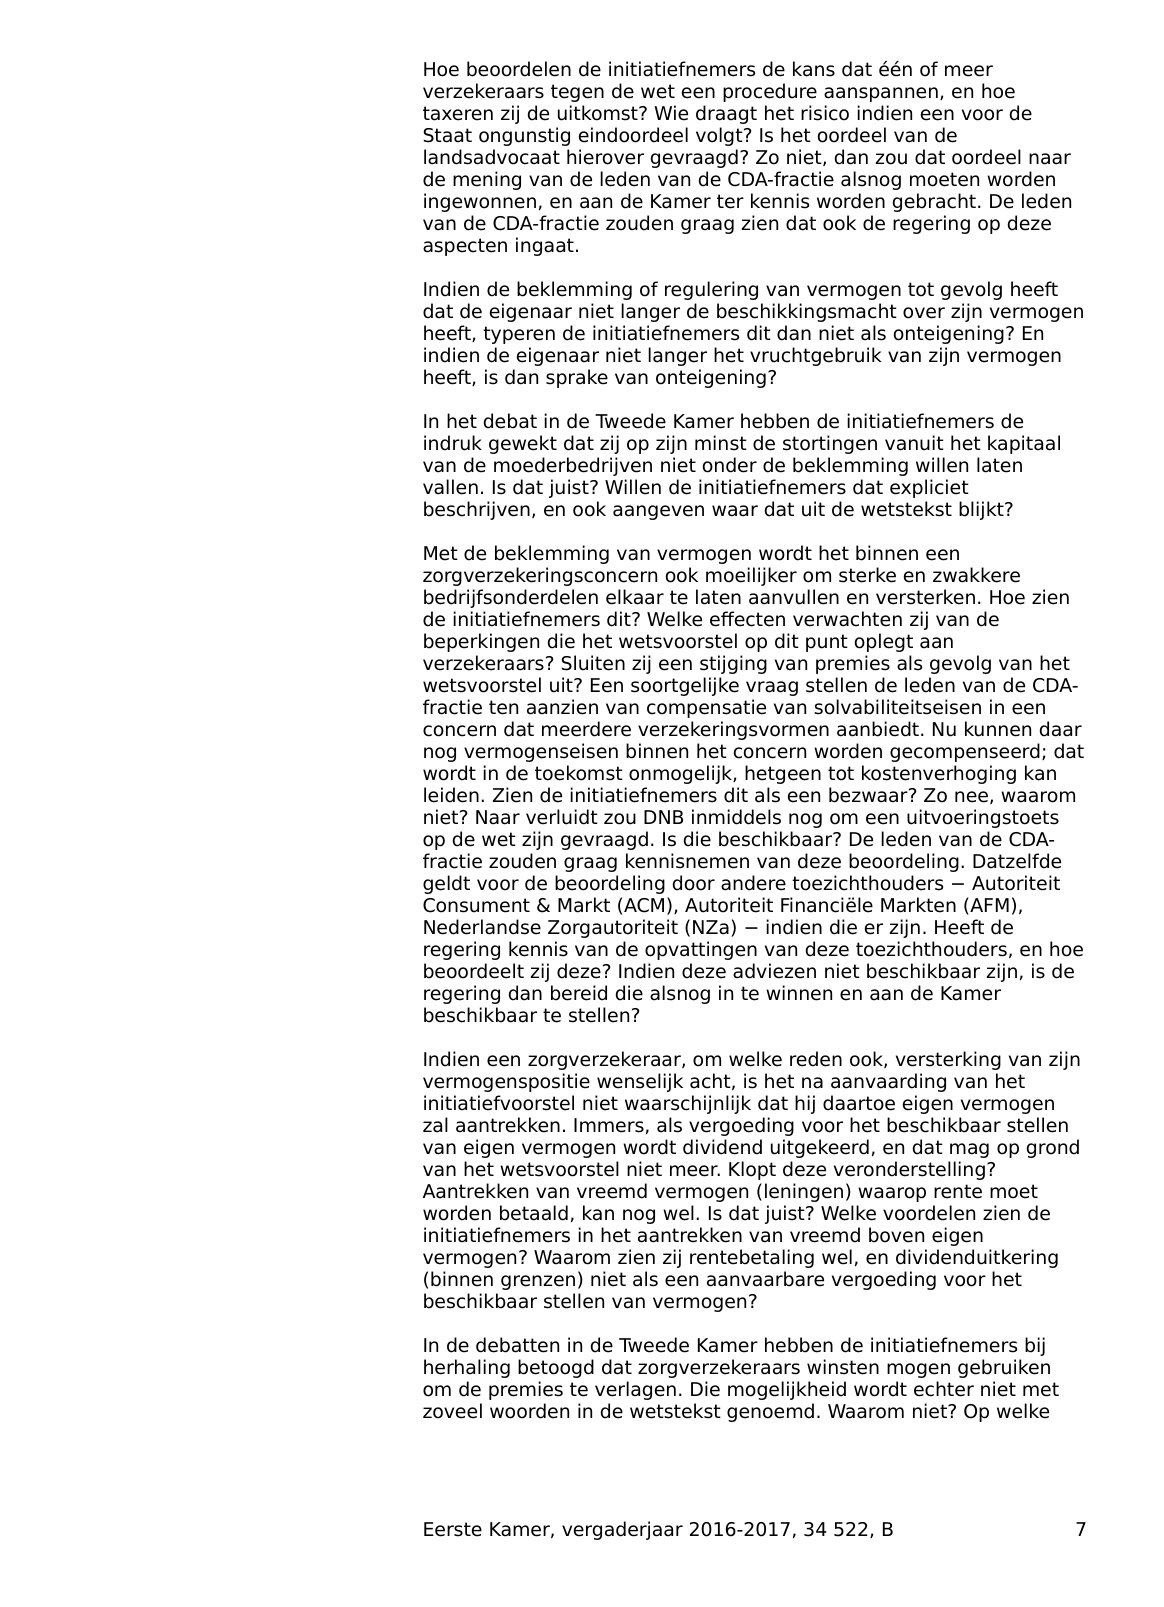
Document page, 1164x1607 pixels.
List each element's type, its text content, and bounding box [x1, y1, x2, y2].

text Hoe beoordelen de initiatiefnemers de kans dat één of meer verzekeraars tegen de wet een procedure aanspannen, en hoe taxeren zij de uitkomst? Wie draagt het risico indien een voor de Staat ongunstig eindoordeel volgt? Is het oordeel van de landsadvocaat hierover gevraagd? Zo niet, dan zou dat oordeel naar de mening van de leden van de CDA-fractie alsnog moeten worden ingewonnen, en aan de Kamer ter kennis worden gebracht. De leden van de CDA-fractie zouden graag zien dat ook de regering op deze aspecten ingaat. [422, 59, 1087, 257]
text Indien een zorgverzekeraar, om welke reden ook, versterking van zijn vermogenspositie wenselijk acht, is het na aanvaarding van het initiatiefvoorstel niet waarschijnlijk dat hij daartoe eigen vermogen zal aantrekken. Immers, als vergoeding voor het beschikbaar stellen van eigen vermogen wordt dividend uitgekeerd, en dat mag op grond van het wetsvoorstel niet meer. Klopt deze veronderstelling? Aantrekken van vreemd vermogen (leningen) waarop rente moet worden betaald, kan nog wel. Is dat juist? Welke voordelen zien de initiatiefnemers in het aantrekken van vreemd boven eigen vermogen? Waarom zien zij rentebetaling wel, en dividenduitkering (binnen grenzen) niet als een aanvaarbare vergoeding voor het beschikbaar stellen van vermogen? [422, 1049, 1087, 1313]
text In het debat in de Tweede Kamer hebben de initiatiefnemers de indruk gewekt dat zij op zijn minst de stortingen vanuit het kapitaal van de moederbedrijven niet onder de beklemming willen laten vallen. Is dat juist? Willen de initiatiefnemers dat expliciet beschrijven, en ook aangeven waar dat uit de wetstekst blijkt? [422, 411, 1087, 521]
text Indien de beklemming of regulering van vermogen tot gevolg heeft dat de eigenaar niet langer de beschikkingsmacht over zijn vermogen heeft, typeren de initiatiefnemers dit dan niet als onteigening? En indien de eigenaar niet langer het vruchtgebruik van zijn vermogen heeft, is dan sprake van onteigening? [422, 279, 1087, 389]
text Met de beklemming van vermogen wordt het binnen een zorgverzekeringsconcern ook moeilijker om sterke en zwakkere bedrijfsonderdelen elkaar te laten aanvullen en versterken. Hoe zien de initiatiefnemers dit? Welke effecten verwachten zij van de beperkingen die het wetsvoorstel op dit punt oplegt aan verzekeraars? Sluiten zij een stijging van premies als gevolg van het wetsvoorstel uit? Een soortgelijke vraag stellen de leden van de CDA-fractie ten aanzien van compensatie van solvabiliteitseisen in een concern dat meerdere verzekeringsvormen aanbiedt. Nu kunnen daar nog vermogenseisen binnen het concern worden gecompenseerd; dat wordt in de toekomst onmogelijk, hetgeen tot kostenverhoging kan leiden. Zien de initiatiefnemers dit als een bezwaar? Zo nee, waarom niet? Naar verluidt zou DNB inmiddels nog om een uitvoeringstoets op de wet zijn gevraagd. Is die beschikbaar? De leden van de CDA-fractie zouden graag kennisnemen van deze beoordeling. Datzelfde geldt voor de beoordeling door andere toezichthouders − Autoriteit Consument & Markt (ACM), Autoriteit Financiële Markten (AFM), Nederlandse Zorgautoriteit (NZa) − indien die er zijn. Heeft de regering kennis van de opvattingen van deze toezichthouders, en hoe beoordeelt zij deze? Indien deze adviezen niet beschikbaar zijn, is de regering dan bereid die alsnog in te winnen en aan de Kamer beschikbaar te stellen? [422, 543, 1087, 1027]
text In de debatten in de Tweede Kamer hebben de initiatiefnemers bij herhaling betoogd dat zorgverzekeraars winsten mogen gebruiken om de premies te verlagen. Die mogelijkheid wordt echter niet met zoveel woorden in de wetstekst genoemd. Waarom niet? Op welke [422, 1335, 1087, 1423]
